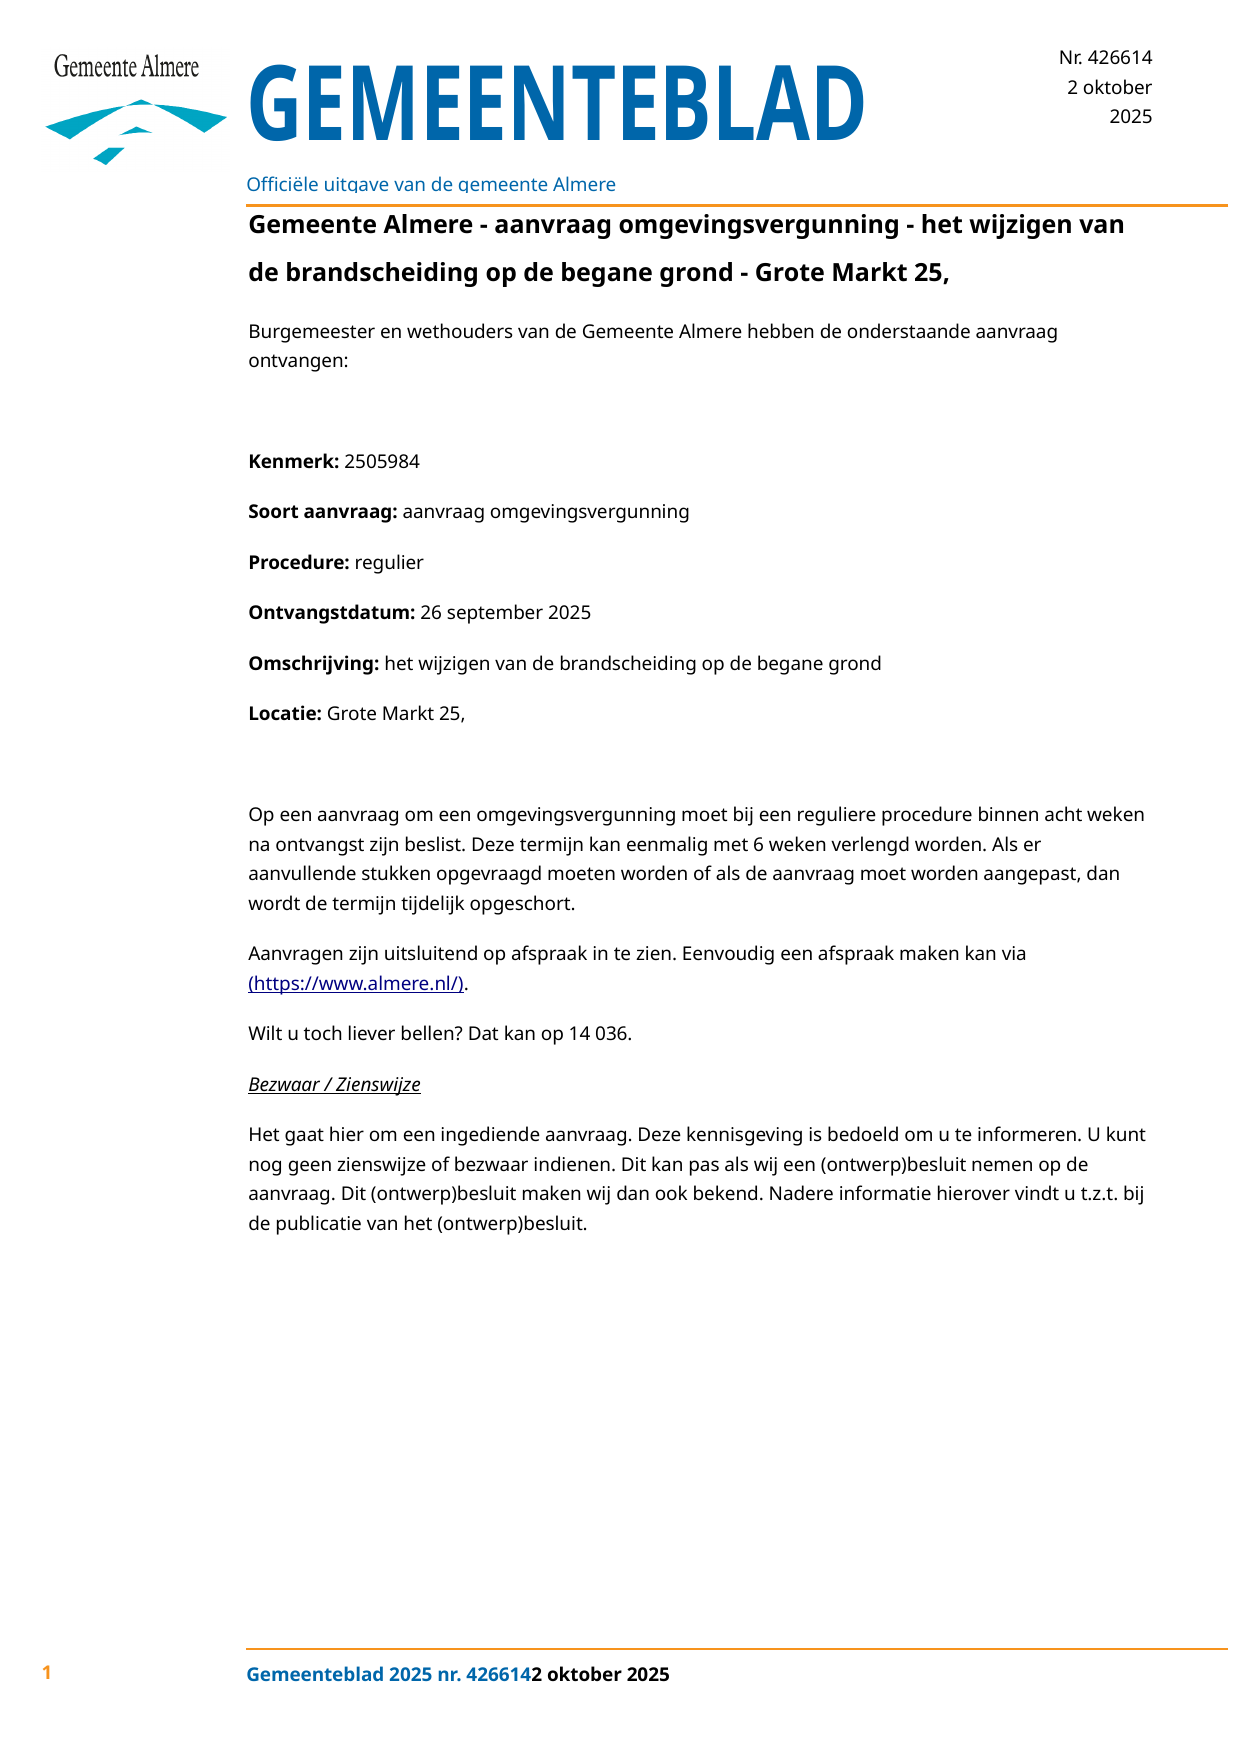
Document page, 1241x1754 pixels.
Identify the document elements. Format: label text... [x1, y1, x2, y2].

text Gemeente Almere - aanvraag omgevingsvergunning - het wijzigen van de brandscheiding op de begane grond - Grote Markt 25, [248, 207, 1152, 288]
text Omschrijving: het wijzigen van de brandscheiding op de begane grond [248, 650, 1152, 676]
text Soort aanvraag: aanvraag omgevingsvergunning [248, 499, 1152, 524]
text Op een aanvraag om een omgevingsvergunning moet bij een reguliere procedure binnen acht weken na ontvangst zijn beslist. Deze termijn kan eenmalig met 6 weken verlengd worden. Als er aanvullende stukken opgevraagd moeten worden of als de aanvraag moet worden aangepast, dan wordt de termijn tijdelijk opgeschort. [248, 801, 1152, 916]
text Kenmerk: 2505984 [248, 448, 1152, 474]
text Procedure: regulier [248, 549, 1152, 575]
text Burgemeester en wethouders van de Gemeente Almere hebben de onderstaande aanvraag ontvangen: [248, 318, 1152, 373]
text Locatie: Grote Markt 25, [248, 700, 1152, 726]
text Wilt u toch liever bellen? Dat kan op 14 036. [248, 1020, 1152, 1046]
picture [41, 47, 231, 172]
text Ontvangstdatum: 26 september 2025 [248, 599, 1152, 625]
text Het gaat hier om een ingediende aanvraag. Deze kennisgeving is bedoeld om u te informeren. U kunt nog geen zienswijze of bezwaar indienen. Dit kan pas als wij een (ontwerp)besluit nemen op de aanvraag. Dit (ontwerp)besluit maken wij dan ook bekend. Nadere informatie hierover vindt u t.z.t. bij de publicatie van het (ontwerp)besluit. [248, 1121, 1152, 1236]
text Bezwaar / Zienswijze [248, 1071, 1152, 1097]
text Aanvragen zijn uitsluitend op afspraak in te zien. Eenvoudig een afspraak maken kan via (https://www.almere.nl/). [248, 940, 1152, 996]
